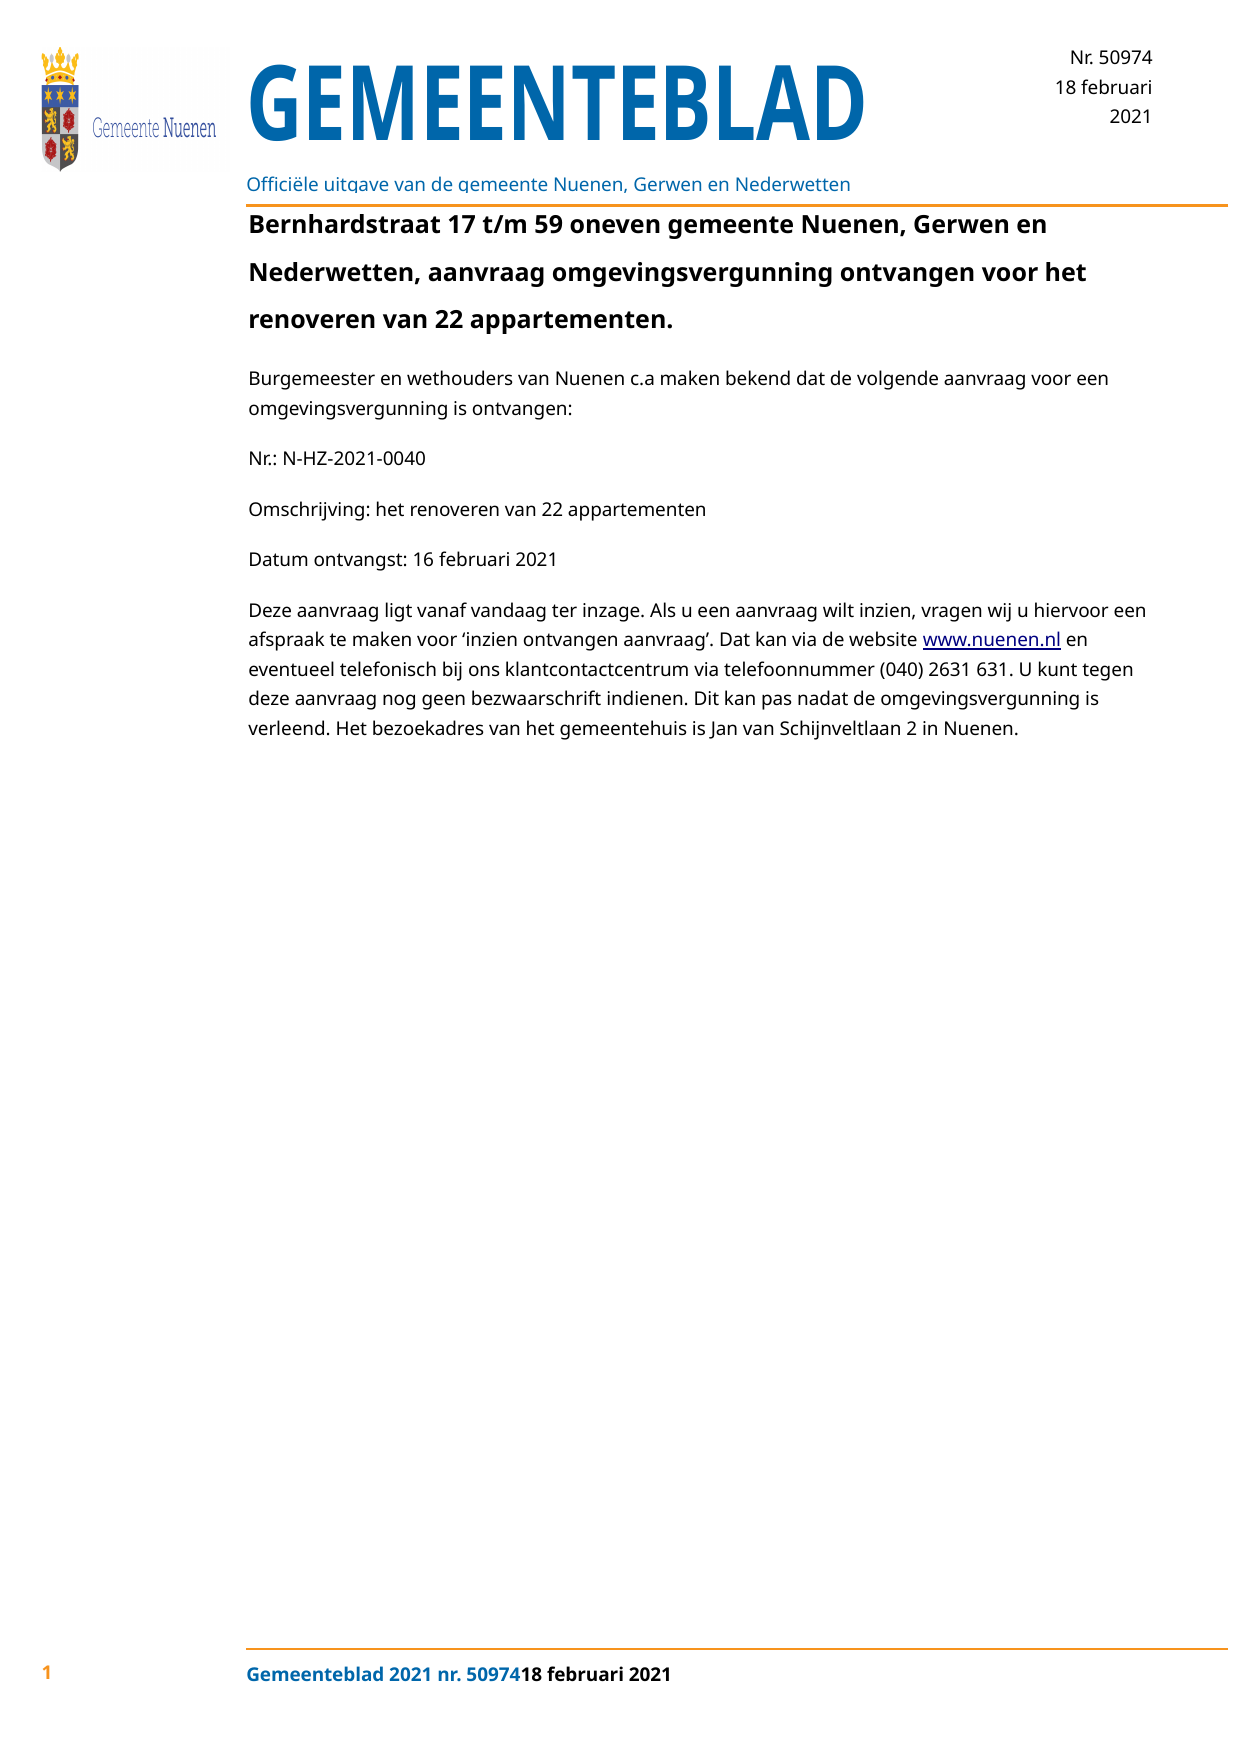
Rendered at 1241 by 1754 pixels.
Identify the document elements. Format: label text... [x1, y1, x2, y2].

text Burgemeester en wethouders van Nuenen c.a maken bekend dat de volgende aanvraag voor een omgevingsvergunning is ontvangen: [248, 366, 1152, 421]
text Datum ontvangst: 16 februari 2021 [248, 546, 1152, 572]
picture [41, 47, 231, 172]
text Omschrijving: het renoveren van 22 appartementen [248, 496, 1152, 522]
text Bernhardstraat 17 t/m 59 oneven gemeente Nuenen, Gerwen en Nederwetten, aanvraag omgevingsvergunning ontvangen voor het renoveren van 22 appartementen. [248, 207, 1152, 336]
text Nr.: N-HZ-2021-0040 [248, 446, 1152, 471]
text Deze aanvraag ligt vanaf vandaag ter inzage. Als u een aanvraag wilt inzien, vragen wij u hiervoor een afspraak te maken voor ‘inzien ontvangen aanvraag’. Dat kan via de website www.nuenen.nl en eventueel telefonisch bij ons klantcontactcentrum via telefoonnummer (040) 2631 631. U kunt tegen deze aanvraag nog geen bezwaarschrift indienen. Dit kan pas nadat de omgevingsvergunning is verleend. Het bezoekadres van het gemeentehuis is Jan van Schijnveltlaan 2 in Nuenen. [248, 597, 1152, 741]
